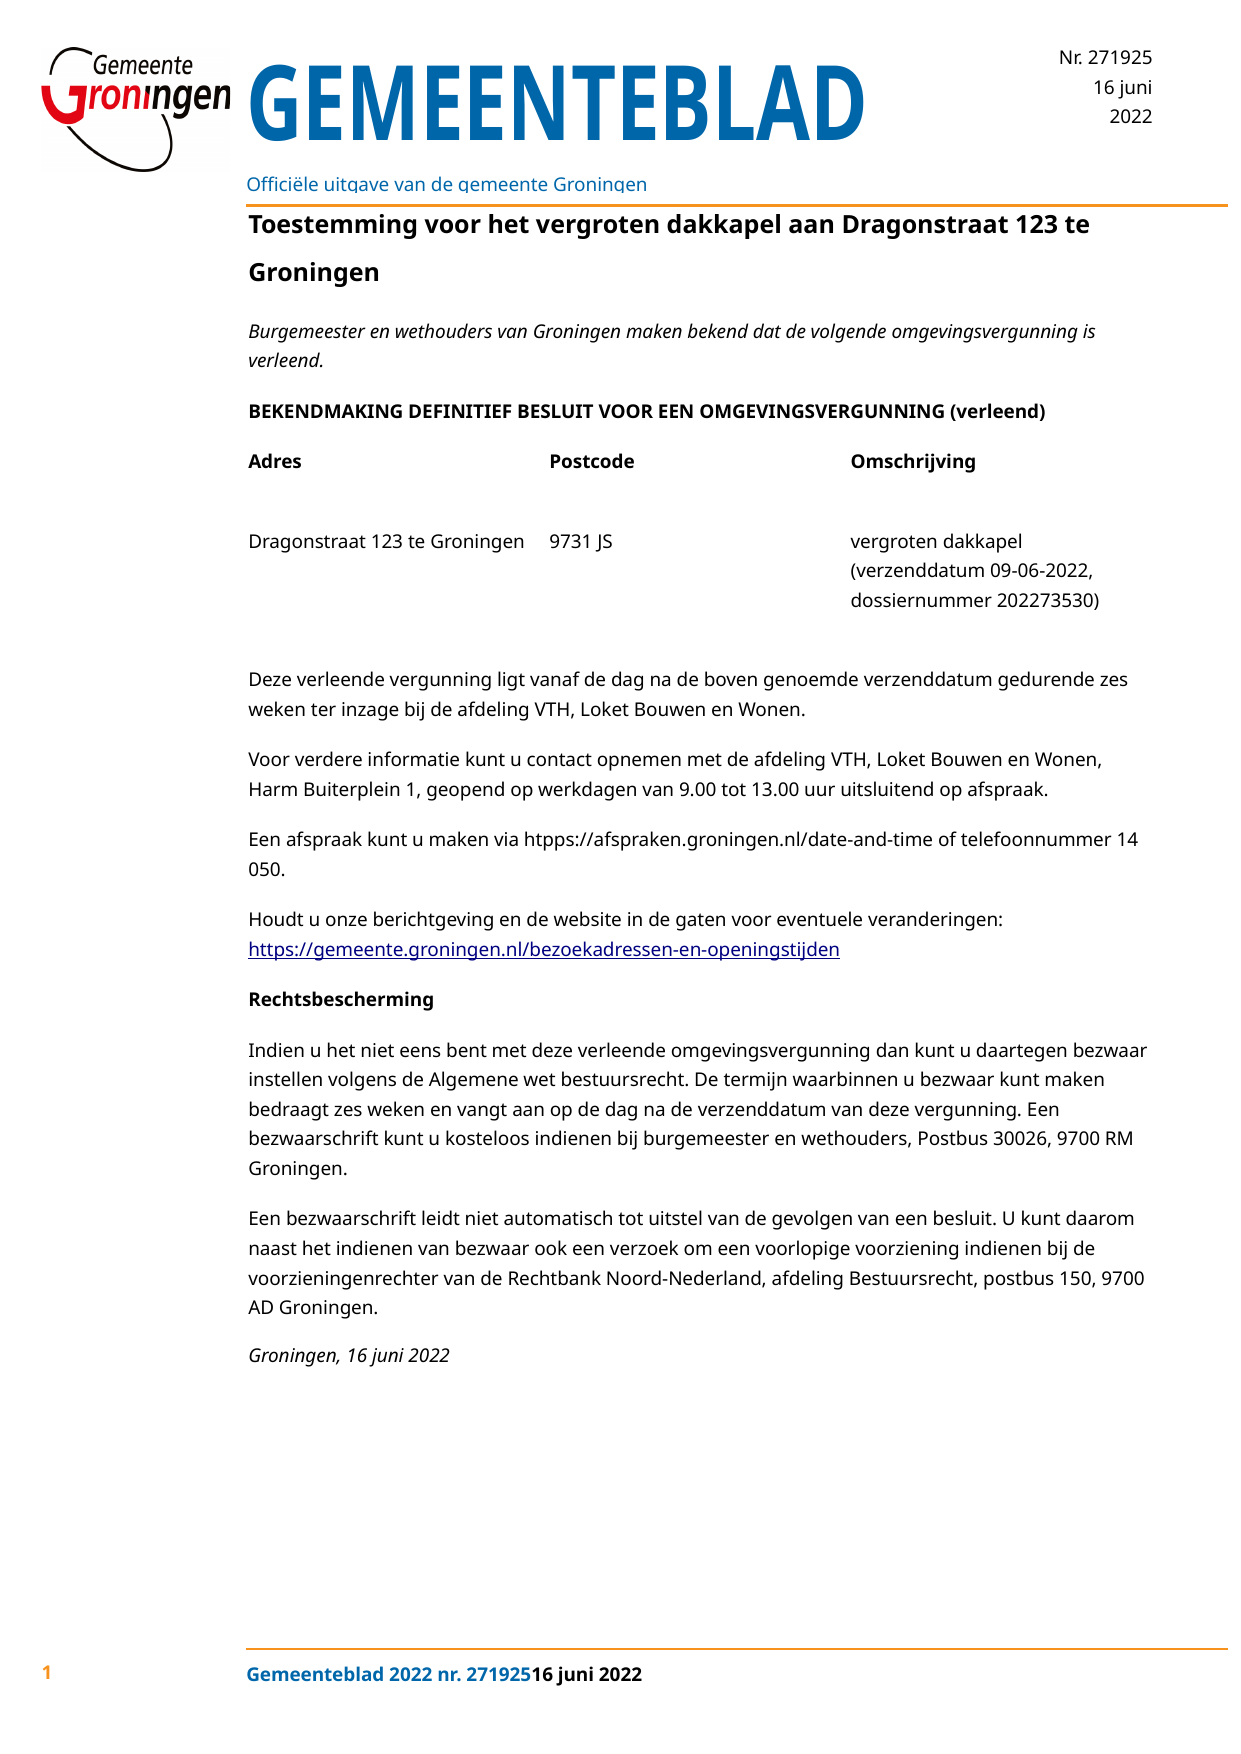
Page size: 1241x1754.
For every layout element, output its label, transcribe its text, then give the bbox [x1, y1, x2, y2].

text Een afspraak kunt u maken via htpps://afspraken.groningen.nl/date-and-time of telefoonnummer 14 050. [248, 826, 1152, 882]
text Toestemming voor het vergroten dakkapel aan Dragonstraat 123 te Groningen [248, 207, 1152, 288]
text Deze verleende vergunning ligt vanaf de dag na de boven genoemde verzenddatum gedurende zes weken ter inzage bij de afdeling VTH, Loket Bouwen en Wonen. [248, 666, 1152, 722]
table_header Adres [248, 449, 549, 474]
text Rechtsbescherming [248, 986, 1152, 1012]
table_header Omschrijving [850, 449, 1152, 474]
table_header vergroten dakkapel (verzenddatum 09-06-2022, dossiernummer 202273530) [850, 528, 1152, 613]
table_header Postcode [549, 449, 850, 474]
picture [41, 47, 231, 172]
text Houdt u onze berichtgeving en de website in de gaten voor eventuele veranderingen: https://gemeente.groningen.nl/bezoekadressen-en-openingstijden [248, 906, 1152, 962]
table_header Dragonstraat 123 te Groningen [248, 528, 549, 613]
text BEKENDMAKING DEFINITIEF BESLUIT VOOR EEN OMGEVINGSVERGUNNING (verleend) [248, 398, 1152, 424]
text Voor verdere informatie kunt u contact opnemen met de afdeling VTH, Loket Bouwen en Wonen, Harm Buiterplein 1, geopend op werkdagen van 9.00 tot 13.00 uur uitsluitend op afspraak. [248, 746, 1152, 802]
text Een bezwaarschrift leidt niet automatisch tot uitstel van de gevolgen van een besluit. U kunt daarom naast het indienen van bezwaar ook een verzoek om een voorlopige voorziening indienen bij de voorzieningenrechter van de Rechtbank Noord-Nederland, afdeling Bestuursrecht, postbus 150, 9700 AD Groningen. [248, 1206, 1152, 1320]
text Groningen, 16 juni 2022 [248, 1342, 1152, 1368]
text Indien u het niet eens bent met deze verleende omgevingsvergunning dan kunt u daartegen bezwaar instellen volgens de Algemene wet bestuursrecht. De termijn waarbinnen u bezwaar kunt maken bedraagt zes weken en vangt aan op de dag na de verzenddatum van deze vergunning. Een bezwaarschrift kunt u kosteloos indienen bij burgemeester en wethouders, Postbus 30026, 9700 RM Groningen. [248, 1037, 1152, 1181]
text Burgemeester en wethouders van Groningen maken bekend dat de volgende omgevingsvergunning is verleend. [248, 318, 1152, 373]
table_header 9731 JS [549, 528, 850, 613]
